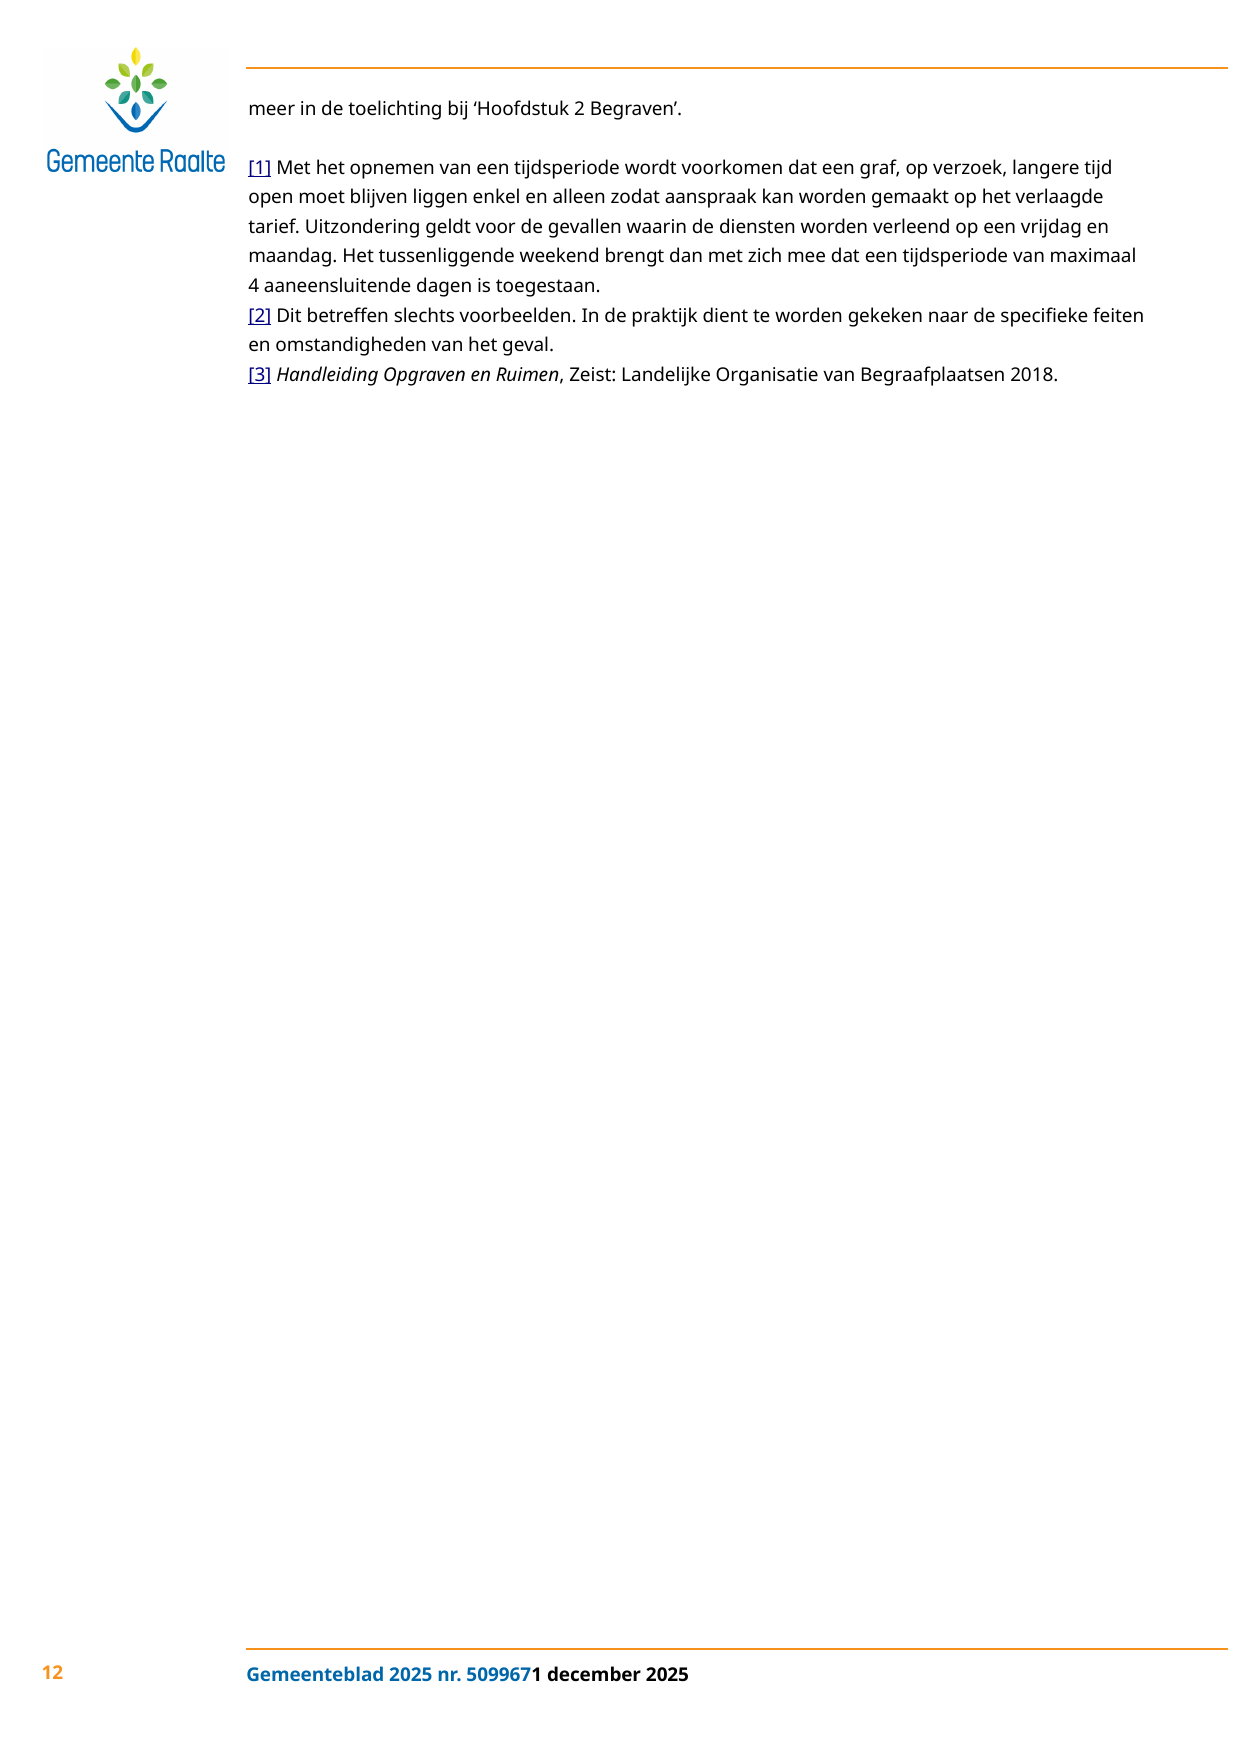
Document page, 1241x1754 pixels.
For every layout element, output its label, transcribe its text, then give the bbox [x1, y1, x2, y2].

picture [41, 47, 231, 172]
text [3] Handleiding Opgraven en Ruimen, Zeist: Landelijke Organisatie van Begraafplaatsen 2018. [248, 361, 1152, 387]
text [2] Dit betreffen slechts voorbeelden. In de praktijk dient te worden gekeken naar de specifieke feiten en omstandigheden van het geval. [248, 302, 1152, 357]
text meer in de toelichting bij ‘Hoofdstuk 2 Begraven’. [248, 95, 1152, 121]
text [1] Met het opnemen van een tijdsperiode wordt voorkomen dat een graf, op verzoek, langere tijd open moet blijven liggen enkel en alleen zodat aanspraak kan worden gemaakt op het verlaagde tarief. Uitzondering geldt voor de gevallen waarin de diensten worden verleend op een vrijdag en maandag. Het tussenliggende weekend brengt dan met zich mee dat een tijdsperiode van maximaal 4 aaneensluitende dagen is toegestaan. [248, 154, 1152, 298]
